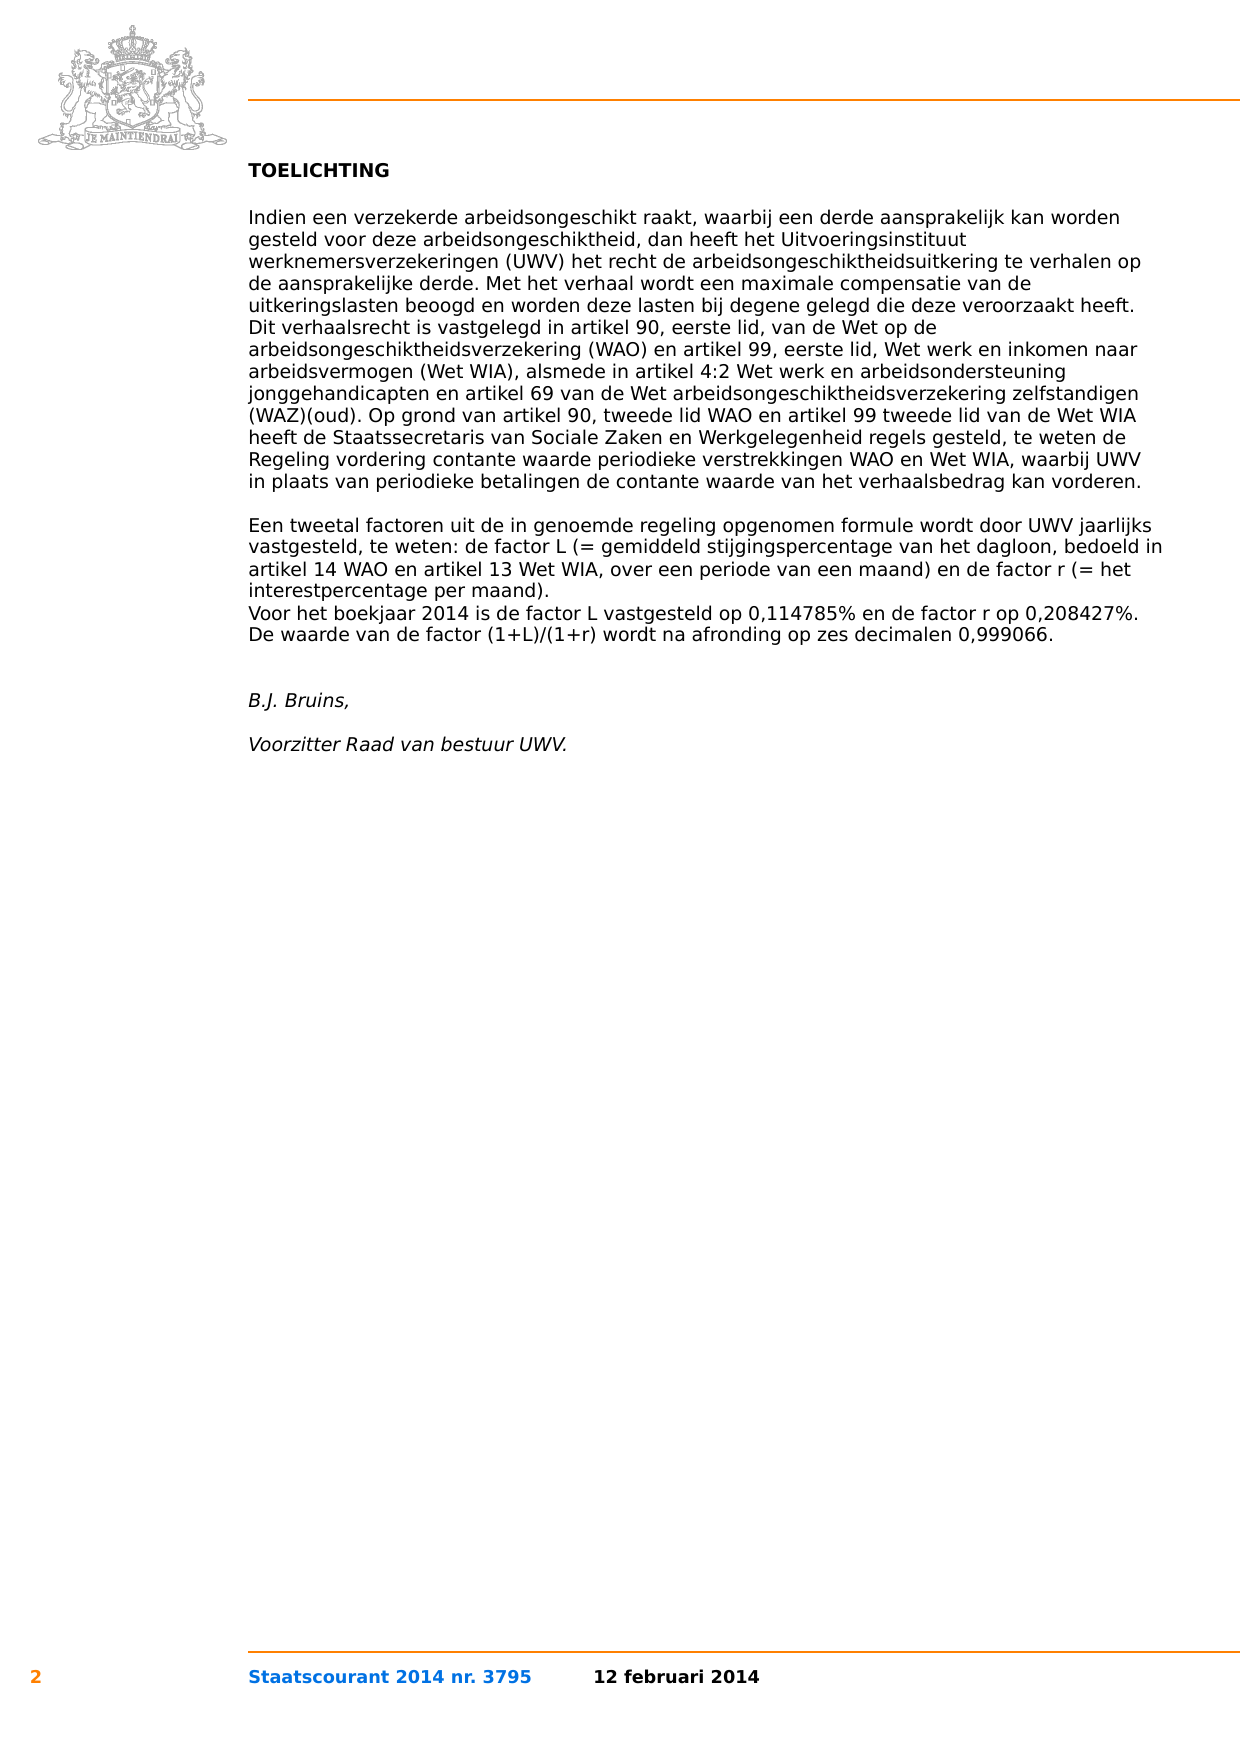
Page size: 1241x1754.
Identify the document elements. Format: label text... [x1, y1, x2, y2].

picture [38, 25, 227, 150]
text Voor het boekjaar 2014 is de factor L vastgesteld op 0,114785% en de factor r op 0,208427%. De waarde van de factor (1+L)/(1+r) wordt na afronding op zes decimalen 0,999066. [248, 602, 1163, 646]
text Een tweetal factoren uit de in genoemde regeling opgenomen formule wordt door UWV jaarlijks vastgesteld, te weten: de factor L (= gemiddeld stijgingspercentage van het dagloon, bedoeld in artikel 14 WAO en artikel 13 Wet WIA, over een periode van een maand) en de factor r (= het interestpercentage per maand). [248, 514, 1163, 602]
text Indien een verzekerde arbeidsongeschikt raakt, waarbij een derde aansprakelijk kan worden gesteld voor deze arbeidsongeschiktheid, dan heeft het Uitvoeringsinstituut werknemersverzekeringen (UWV) het recht de arbeidsongeschiktheidsuitkering te verhalen op de aansprakelijke derde. Met het verhaal wordt een maximale compensatie van de uitkeringslasten beoogd en worden deze lasten bij degene gelegd die deze veroorzaakt heeft. Dit verhaalsrecht is vastgelegd in artikel 90, eerste lid, van de Wet op de arbeidsongeschiktheidsverzekering (WAO) en artikel 99, eerste lid, Wet werk en inkomen naar arbeidsvermogen (Wet WIA), alsmede in artikel 4:2 Wet werk en arbeidsondersteuning jonggehandicapten en artikel 69 van de Wet arbeidsongeschiktheidsverzekering zelfstandigen (WAZ)(oud). Op grond van artikel 90, tweede lid WAO en artikel 99 tweede lid van de Wet WIA heeft de Staatssecretaris van Sociale Zaken en Werkgelegenheid regels gesteld, te weten de Regeling vordering contante waarde periodieke verstrekkingen WAO en Wet WIA, waarbij UWV in plaats van periodieke betalingen de contante waarde van het verhaalsbedrag kan vorderen. [248, 207, 1163, 493]
text B.J. Bruins, Voorzitter Raad van bestuur UWV. [248, 668, 1163, 756]
subtitle TOELICHTING [248, 160, 1163, 182]
